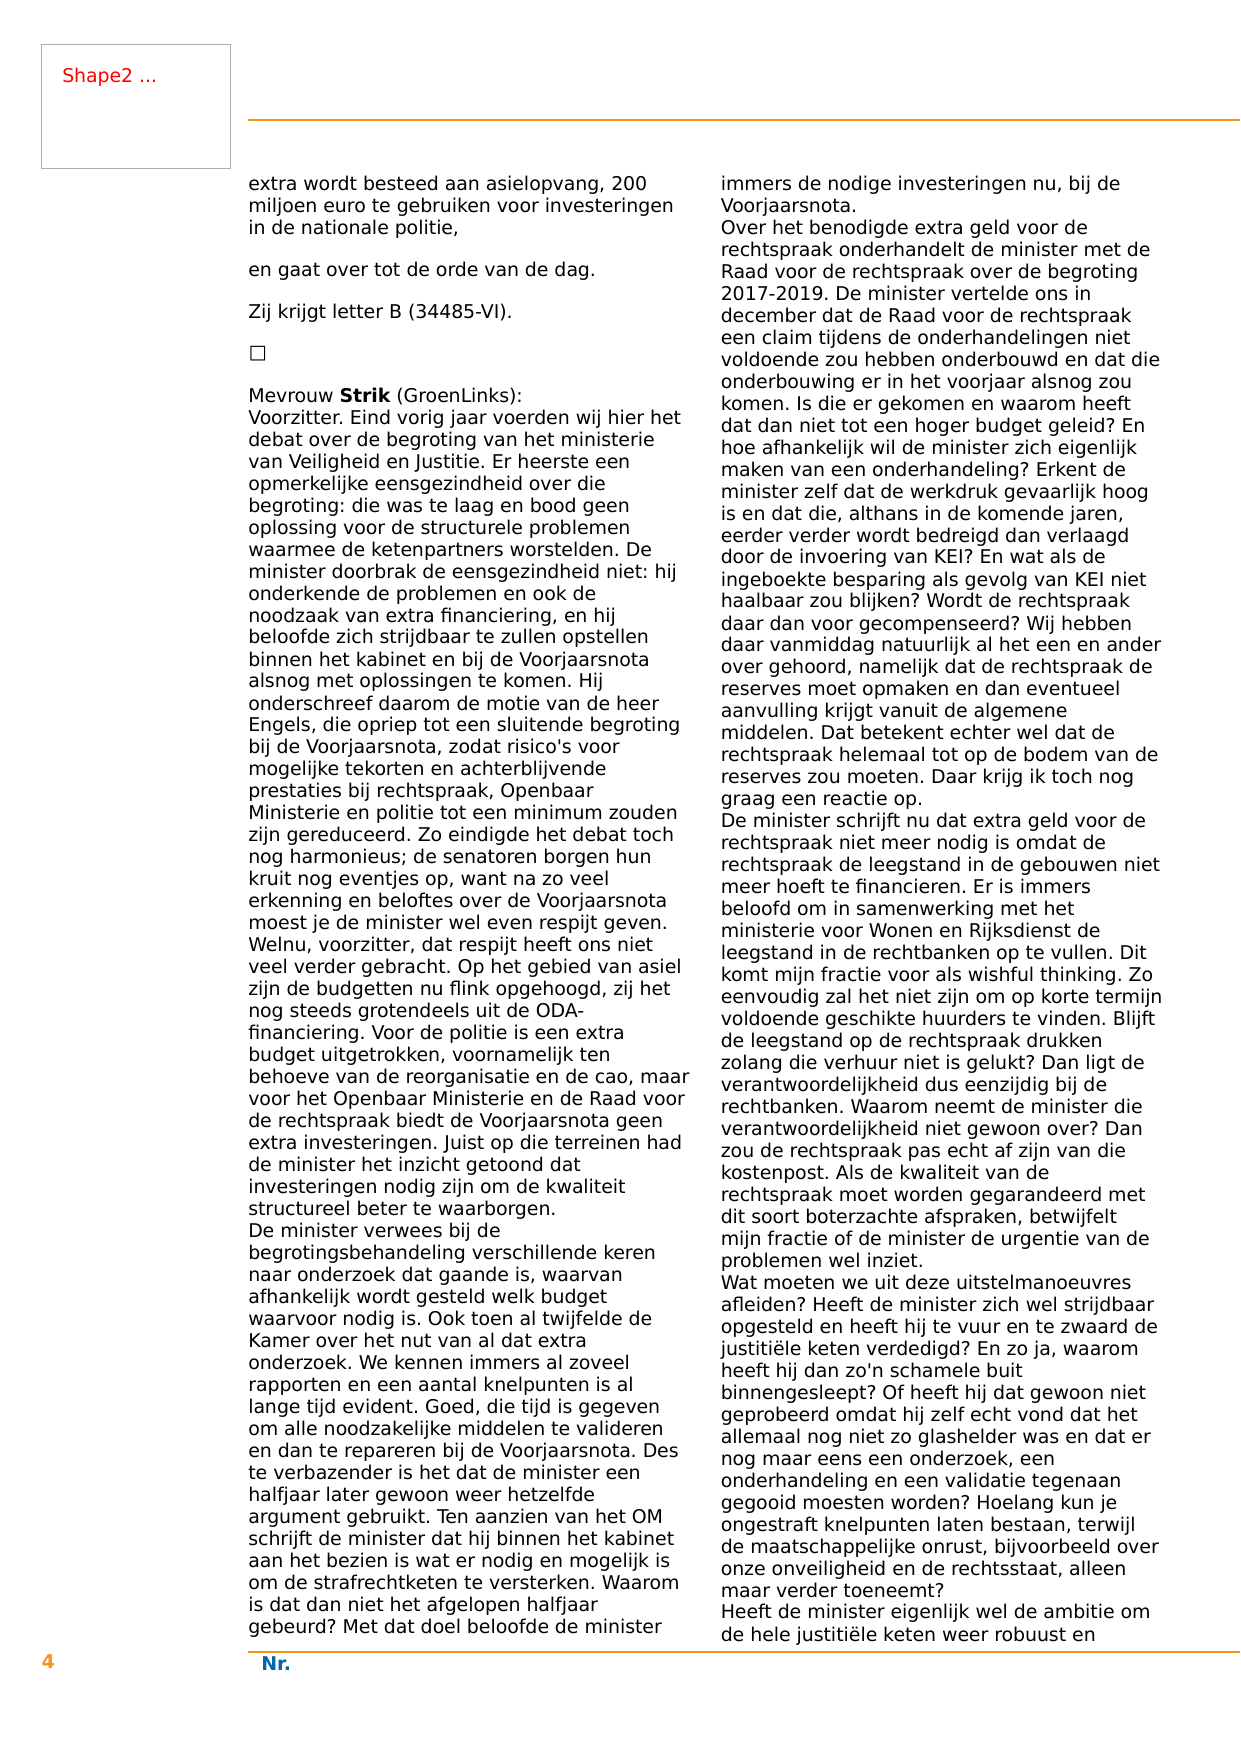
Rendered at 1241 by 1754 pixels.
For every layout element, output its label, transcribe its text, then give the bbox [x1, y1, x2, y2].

text Mevrouw Strik (GroenLinks): [248, 385, 691, 407]
text De minister verwees bij de begrotingsbehandeling verschillende keren naar onderzoek dat gaande is, waarvan afhankelijk wordt gesteld welk budget waarvoor nodig is. Ook toen al twijfelde de Kamer over het nut van al dat extra onderzoek. We kennen immers al zoveel rapporten en een aantal knelpunten is al lange tijd evident. Goed, die tijd is gegeven om alle noodzakelijke middelen te valideren en dan te repareren bij de Voorjaarsnota. Des te verbazender is het dat de minister een halfjaar later gewoon weer hetzelfde argument gebruikt. Ten aanzien van het OM schrijft de minister dat hij binnen het kabinet aan het bezien is wat er nodig en mogelijk is om de strafrechtketen te versterken. Waarom is dat dan niet het afgelopen halfjaar gebeurd? Met dat doel beloofde de minister [248, 1220, 691, 1637]
text Welnu, voorzitter, dat respijt heeft ons niet veel verder gebracht. Op het gebied van asiel zijn de budgetten nu flink opgehoogd, zij het nog steeds grotendeels uit de ODA-financiering. Voor de politie is een extra budget uitgetrokken, voornamelijk ten behoeve van de reorganisatie en de cao, maar voor het Openbaar Ministerie en de Raad voor de rechtspraak biedt de Voorjaarsnota geen extra investeringen. Juist op die terreinen had de minister het inzicht getoond dat investeringen nodig zijn om de kwaliteit structureel beter te waarborgen. [248, 934, 691, 1220]
text en gaat over tot de orde van de dag. [248, 259, 691, 281]
text Voorzitter. Eind vorig jaar voerden wij hier het debat over de begroting van het ministerie van Veiligheid en Justitie. Er heerste een opmerkelijke eensgezindheid over die begroting: die was te laag en bood geen oplossing voor de structurele problemen waarmee de ketenpartners worstelden. De minister doorbrak de eensgezindheid niet: hij onderkende de problemen en ook de noodzaak van extra financiering, en hij beloofde zich strijdbaar te zullen opstellen binnen het kabinet en bij de Voorjaarsnota alsnog met oplossingen te komen. Hij onderschreef daarom de motie van de heer Engels, die opriep tot een sluitende begroting bij de Voorjaarsnota, zodat risico's voor mogelijke tekorten en achterblijvende prestaties bij rechtspraak, Openbaar Ministerie en politie tot een minimum zouden zijn gereduceerd. Zo eindigde het debat toch nog harmonieus; de senatoren borgen hun kruit nog eventjes op, want na zo veel erkenning en beloftes over de Voorjaarsnota moest je de minister wel even respijt geven. [248, 407, 691, 934]
text immers de nodige investeringen nu, bij de Voorjaarsnota. [721, 173, 1163, 217]
text Wat moeten we uit deze uitstelmanoeuvres afleiden? Heeft de minister zich wel strijdbaar opgesteld en heeft hij te vuur en te zwaard de justitiële keten verdedigd? En zo ja, waarom heeft hij dan zo'n schamele buit binnengesleept? Of heeft hij dat gewoon niet geprobeerd omdat hij zelf echt vond dat het allemaal nog niet zo glashelder was en dat er nog maar eens een onderzoek, een onderhandeling en een validatie tegenaan gegooid moesten worden? Hoelang kun je ongestraft knelpunten laten bestaan, terwijl de maatschappelijke onrust, bijvoorbeeld over onze onveiligheid en de rechtsstaat, alleen maar verder toeneemt? [721, 1272, 1163, 1601]
text Zij krijgt letter B (34485-VI). [248, 301, 691, 323]
text extra wordt besteed aan asielopvang, 200 miljoen euro te gebruiken voor investeringen in de nationale politie, [248, 173, 691, 239]
text Over het benodigde extra geld voor de rechtspraak onderhandelt de minister met de Raad voor de rechtspraak over de begroting 2017-2019. De minister vertelde ons in december dat de Raad voor de rechtspraak een claim tijdens de onderhandelingen niet voldoende zou hebben onderbouwd en dat die onderbouwing er in het voorjaar alsnog zou komen. Is die er gekomen en waarom heeft dat dan niet tot een hoger budget geleid? En hoe afhankelijk wil de minister zich eigenlijk maken van een onderhandeling? Erkent de minister zelf dat de werkdruk gevaarlijk hoog is en dat die, althans in de komende jaren, eerder verder wordt bedreigd dan verlaagd door de invoering van KEI? En wat als de ingeboekte besparing als gevolg van KEI niet haalbaar zou blijken? Wordt de rechtspraak daar dan voor gecompenseerd? Wij hebben daar vanmiddag natuurlijk al het een en ander over gehoord, namelijk dat de rechtspraak de reserves moet opmaken en dan eventueel aanvulling krijgt vanuit de algemene middelen. Dat betekent echter wel dat de rechtspraak helemaal tot op de bodem van de reserves zou moeten. Daar krijg ik toch nog graag een reactie op. [721, 217, 1163, 810]
text ⬜ [248, 343, 691, 365]
text Heeft de minister eigenlijk wel de ambitie om de hele justitiële keten weer robuust en [721, 1601, 1163, 1645]
text De minister schrijft nu dat extra geld voor de rechtspraak niet meer nodig is omdat de rechtspraak de leegstand in de gebouwen niet meer hoeft te financieren. Er is immers beloofd om in samenwerking met het ministerie voor Wonen en Rijksdienst de leegstand in de rechtbanken op te vullen. Dit komt mijn fractie voor als wishful thinking. Zo eenvoudig zal het niet zijn om op korte termijn voldoende geschikte huurders te vinden. Blijft de leegstand op de rechtspraak drukken zolang die verhuur niet is gelukt? Dan ligt de verantwoordelijkheid dus eenzijdig bij de rechtbanken. Waarom neemt de minister die verantwoordelijkheid niet gewoon over? Dan zou de rechtspraak pas echt af zijn van die kostenpost. Als de kwaliteit van de rechtspraak moet worden gegarandeerd met dit soort boterzachte afspraken, betwijfelt mijn fractie of de minister de urgentie van de problemen wel inziet. [721, 810, 1163, 1272]
